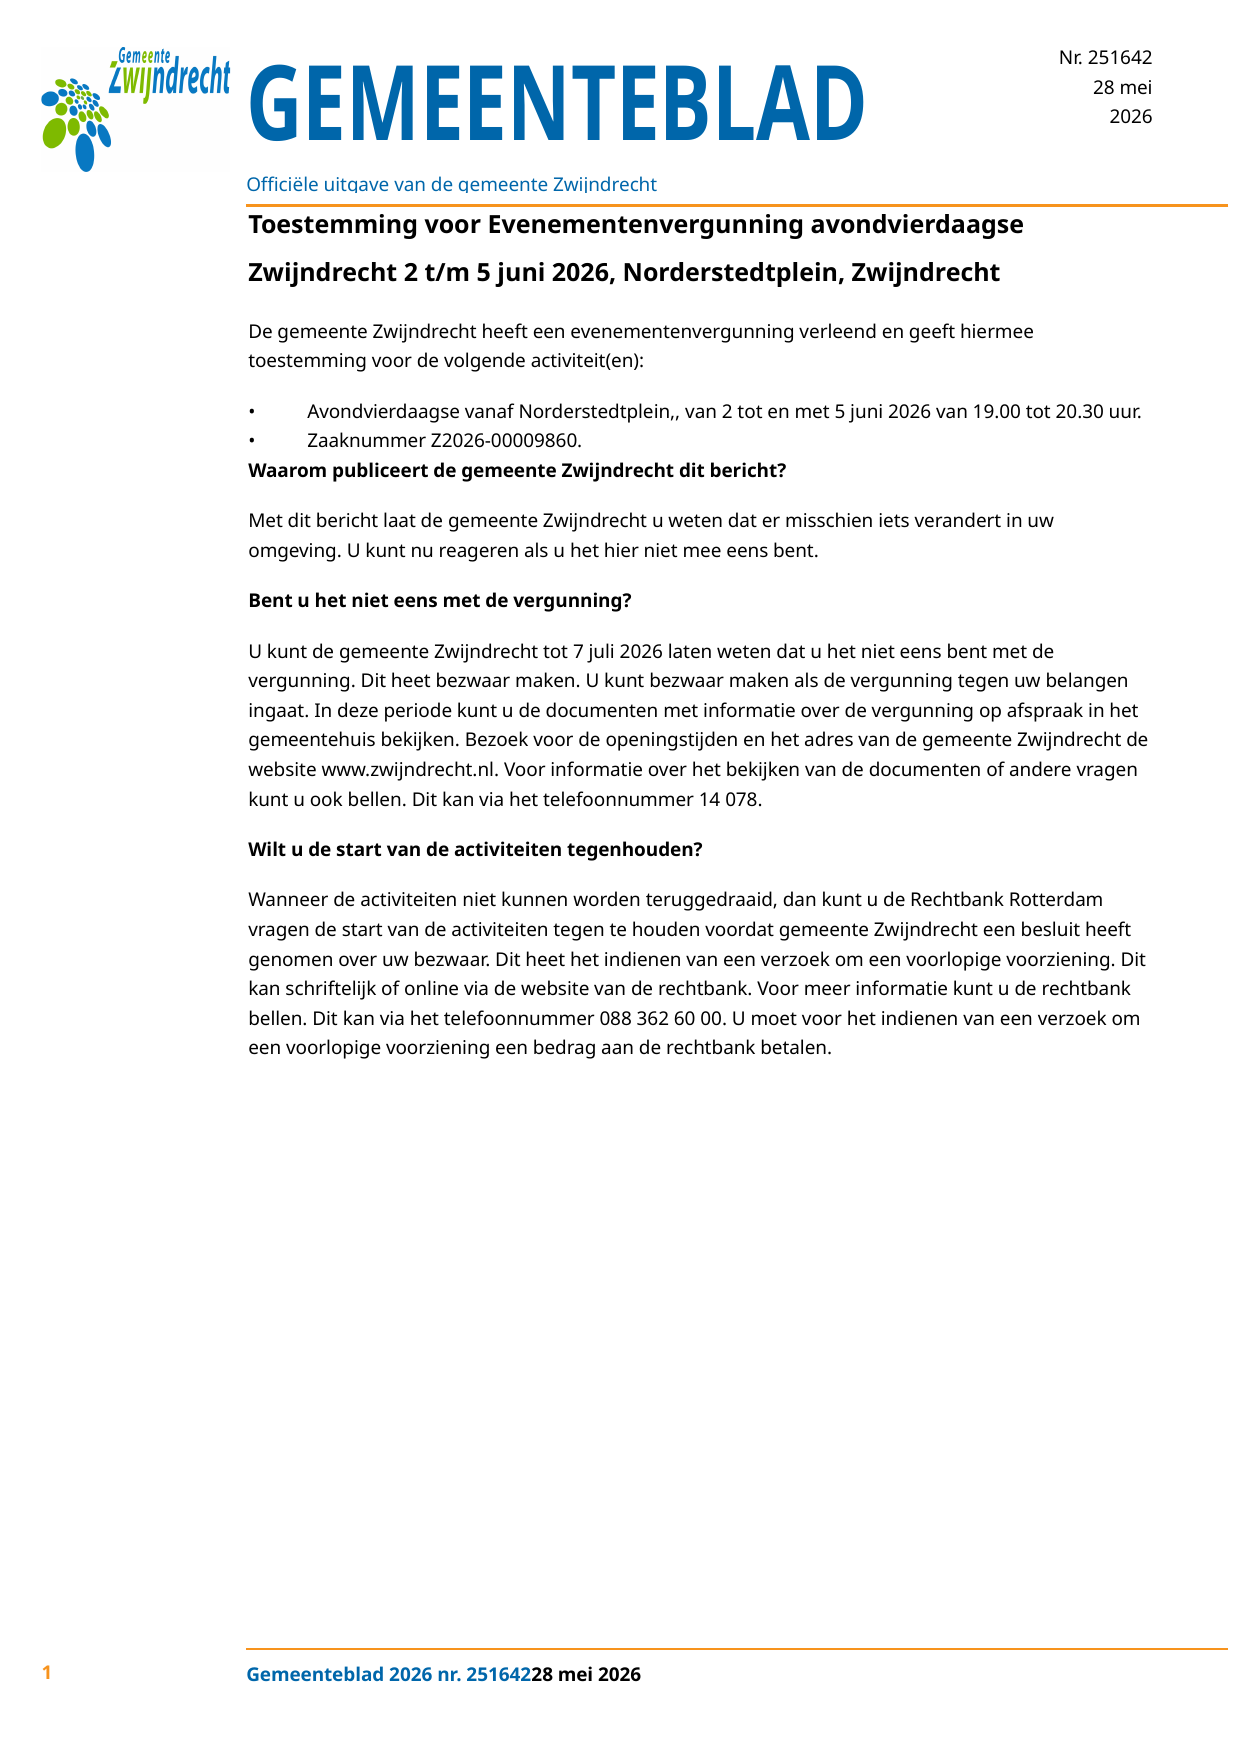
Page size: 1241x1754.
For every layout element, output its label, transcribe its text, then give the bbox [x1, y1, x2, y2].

text De gemeente Zwijndrecht heeft een evenementenvergunning verleend en geeft hiermee toestemming voor de volgende activiteit(en): [248, 318, 1152, 373]
text Bent u het niet eens met de vergunning? [248, 587, 1152, 613]
text U kunt de gemeente Zwijndrecht tot 7 juli 2026 laten weten dat u het niet eens bent met de vergunning. Dit heet bezwaar maken. U kunt bezwaar maken als de vergunning tegen uw belangen ingaat. In deze periode kunt u de documenten met informatie over de vergunning op afspraak in het gemeentehuis bekijken. Bezoek voor de openingstijden en het adres van de gemeente Zwijndrecht de website www.zwijndrecht.nl. Voor informatie over het bekijken van de documenten of andere vragen kunt u ook bellen. Dit kan via het telefoonnummer 14 078. [248, 638, 1152, 812]
text Met dit bericht laat de gemeente Zwijndrecht u weten dat er misschien iets verandert in uw omgeving. U kunt nu reageren als u het hier niet mee eens bent. [248, 507, 1152, 563]
list Zaaknummer Z2026-00009860. [248, 427, 1152, 453]
picture [41, 47, 231, 172]
list Avondvierdaagse vanaf Norderstedtplein,, van 2 tot en met 5 juni 2026 van 19.00 tot 20.30 uur. [248, 398, 1152, 424]
text Waarom publiceert de gemeente Zwijndrecht dit bericht? [248, 457, 1152, 483]
text Wanneer de activiteiten niet kunnen worden teruggedraaid, dan kunt u de Rechtbank Rotterdam vragen de start van de activiteiten tegen te houden voordat gemeente Zwijndrecht een besluit heeft genomen over uw bezwaar. Dit heet het indienen van een verzoek om een voorlopige voorziening. Dit kan schriftelijk of online via de website van de rechtbank. Voor meer informatie kunt u de rechtbank bellen. Dit kan via het telefoonnummer 088 362 60 00. U moet voor het indienen van een verzoek om een voorlopige voorziening een bedrag aan de rechtbank betalen. [248, 887, 1152, 1060]
text Toestemming voor Evenementenvergunning avondvierdaagse Zwijndrecht 2 t/m 5 juni 2026, Norderstedtplein, Zwijndrecht [248, 207, 1152, 288]
text Wilt u de start van de activiteiten tegenhouden? [248, 836, 1152, 862]
